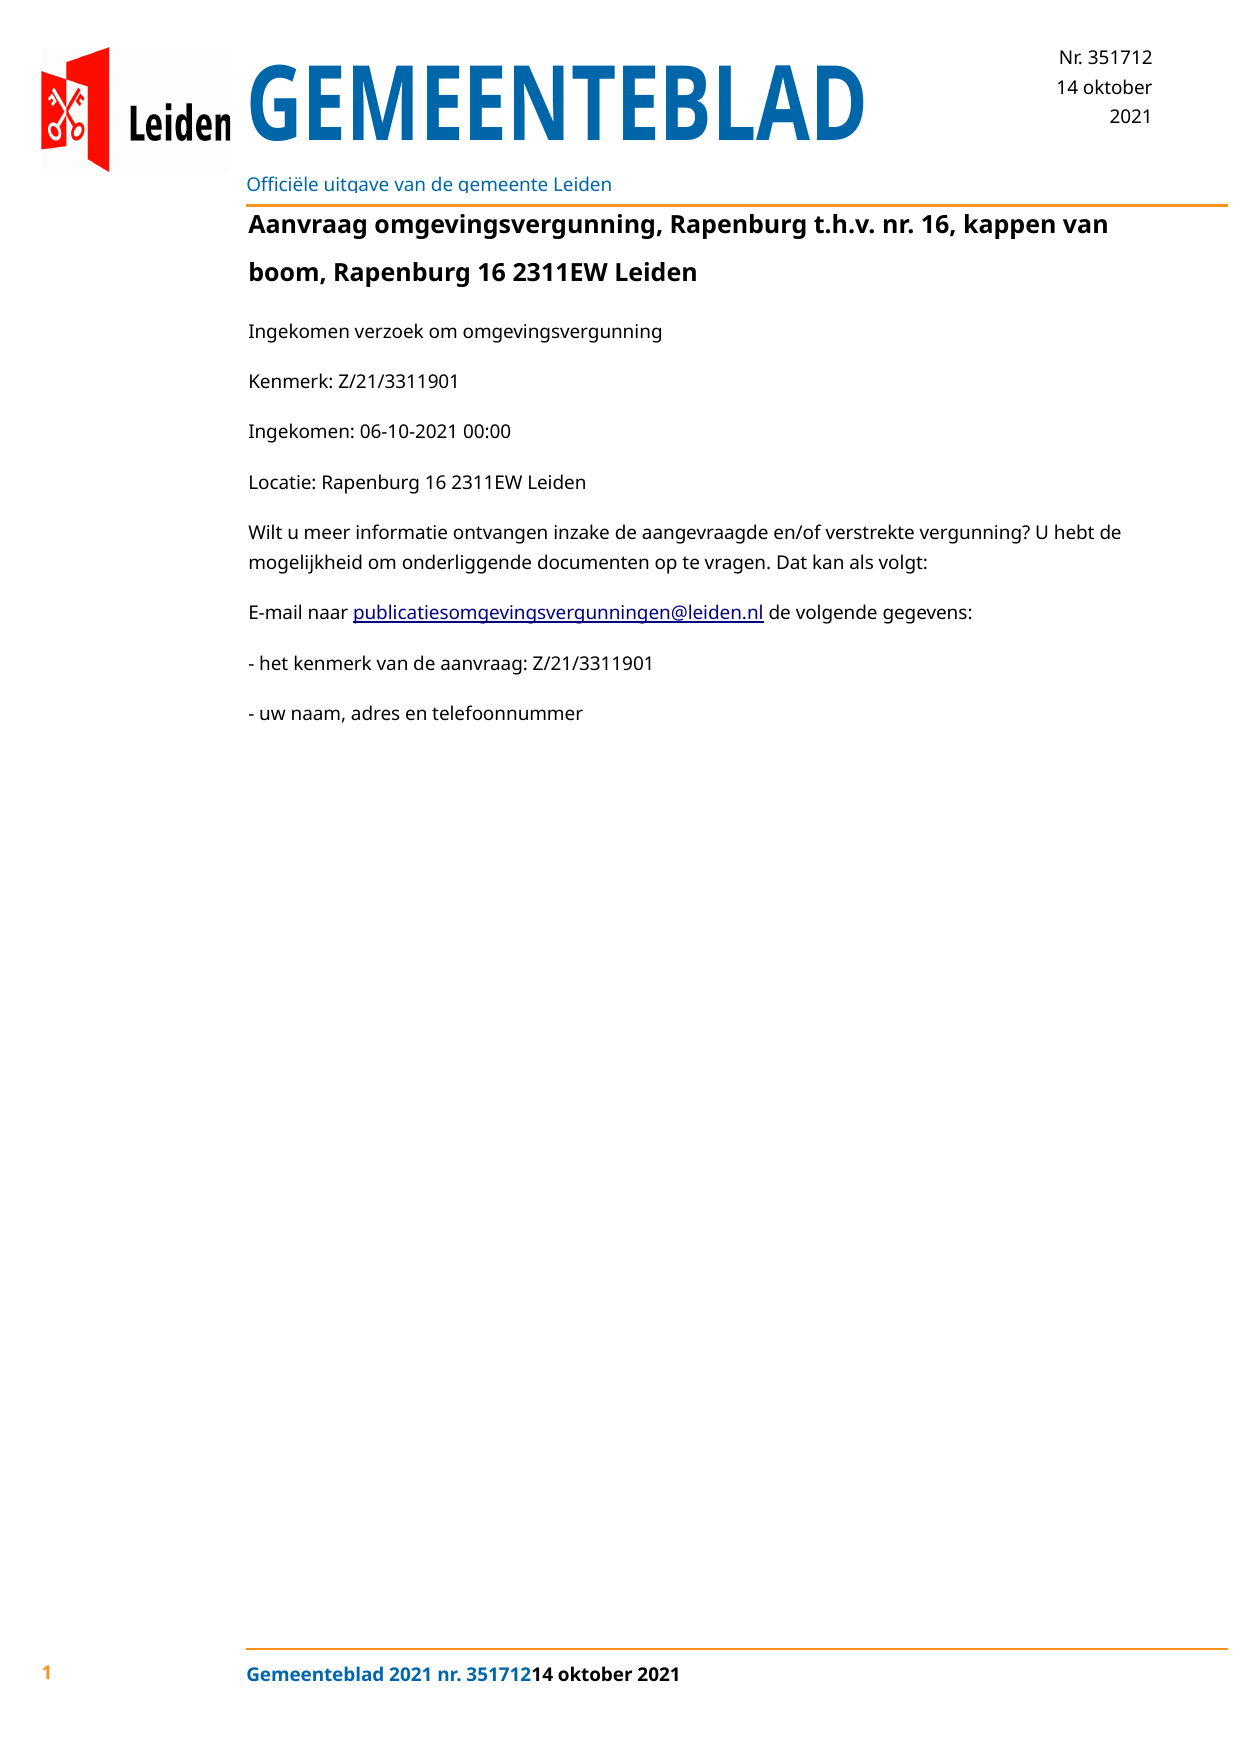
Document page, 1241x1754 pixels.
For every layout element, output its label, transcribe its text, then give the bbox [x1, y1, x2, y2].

text Ingekomen verzoek om omgevingsvergunning [248, 318, 1152, 344]
text - het kenmerk van de aanvraag: Z/21/3311901 [248, 650, 1152, 676]
text - uw naam, adres en telefoonnummer [248, 700, 1152, 726]
text Kenmerk: Z/21/3311901 [248, 368, 1152, 394]
text Aanvraag omgevingsvergunning, Rapenburg t.h.v. nr. 16, kappen van boom, Rapenburg 16 2311EW Leiden [248, 207, 1152, 288]
text Ingekomen: 06-10-2021 00:00 [248, 419, 1152, 444]
text Wilt u meer informatie ontvangen inzake de aangevraagde en/of verstrekte vergunning? U hebt de mogelijkheid om onderliggende documenten op te vragen. Dat kan als volgt: [248, 519, 1152, 575]
picture [41, 47, 231, 172]
text E-mail naar publicatiesomgevingsvergunningen@leiden.nl de volgende gegevens: [248, 599, 1152, 625]
text Locatie: Rapenburg 16 2311EW Leiden [248, 469, 1152, 495]
